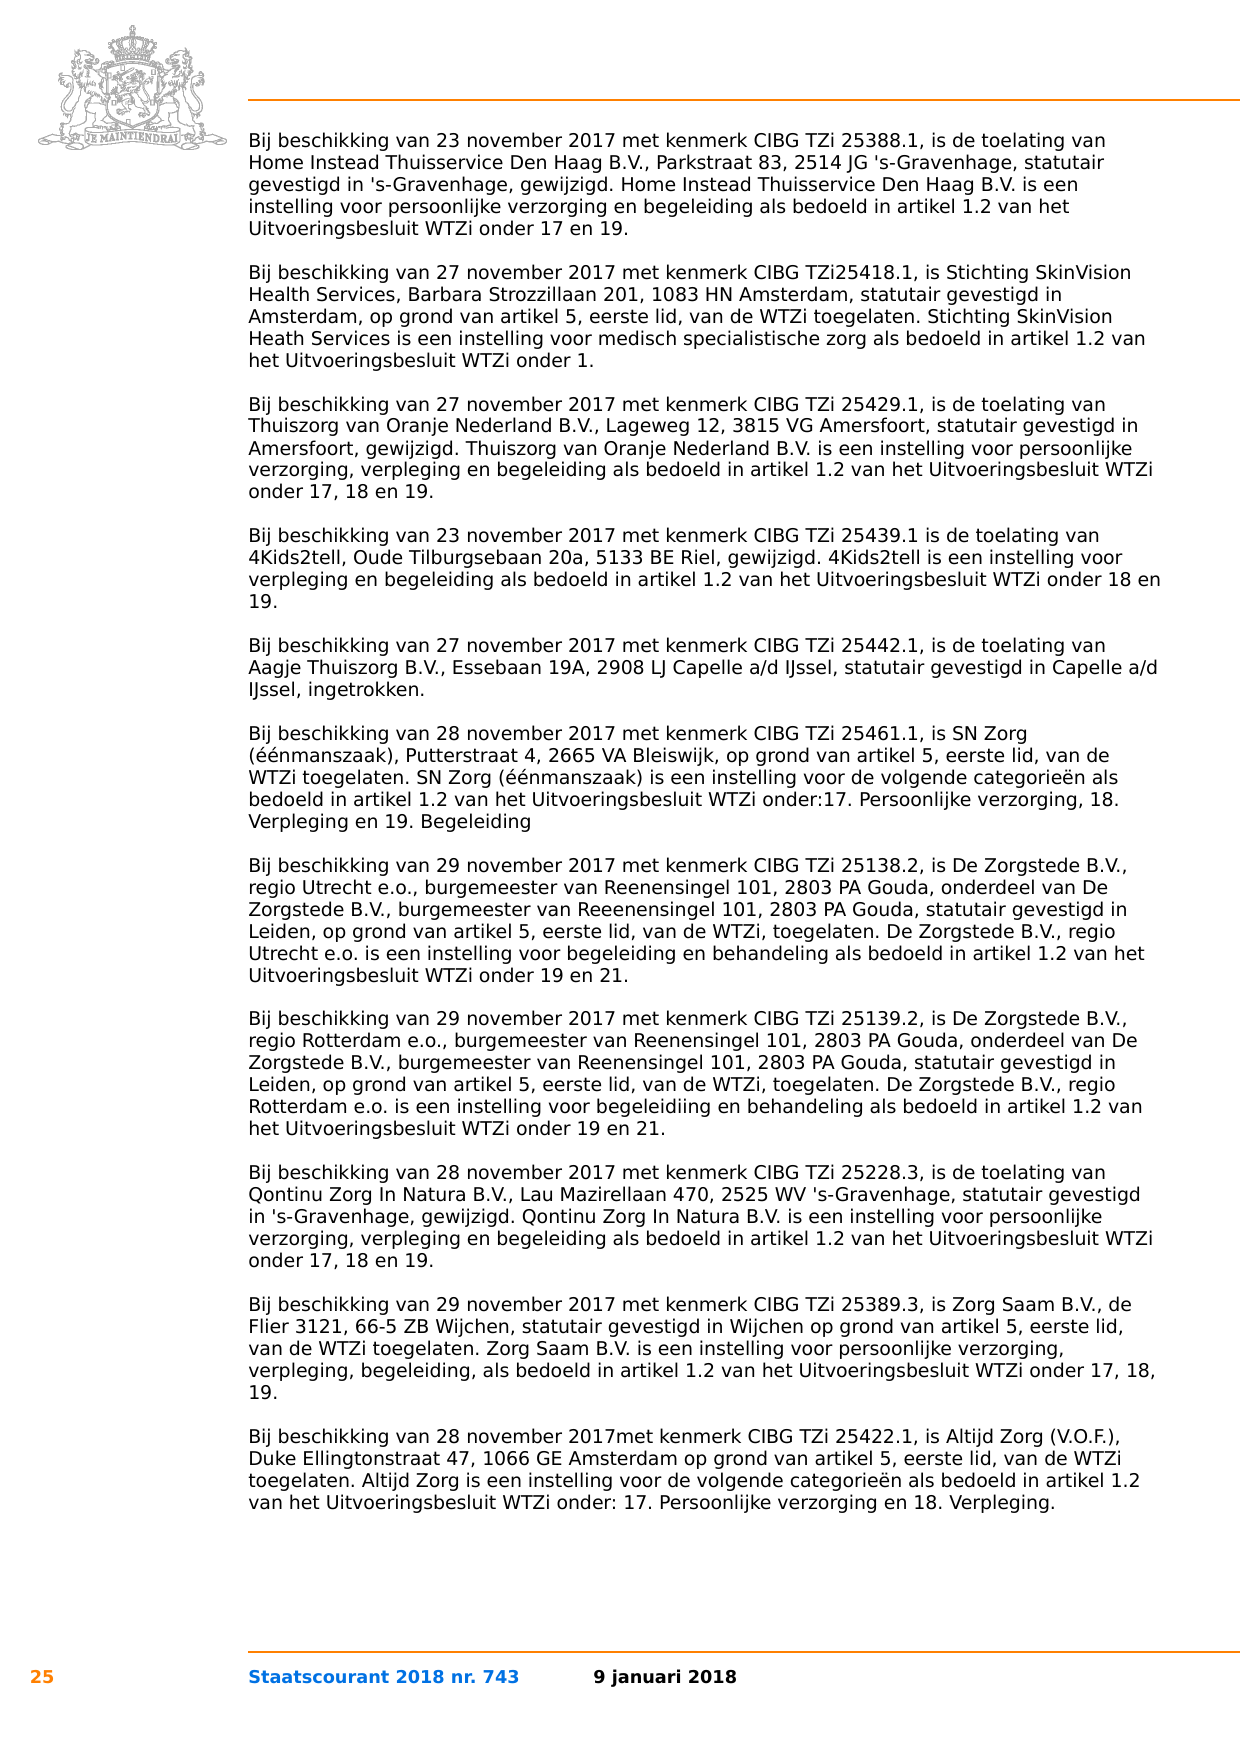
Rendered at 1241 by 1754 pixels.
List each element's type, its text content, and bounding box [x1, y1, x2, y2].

text Bij beschikking van 28 november 2017met kenmerk CIBG TZi 25422.1, is Altijd Zorg (V.O.F.), Duke Ellingtonstraat 47, 1066 GE Amsterdam op grond van artikel 5, eerste lid, van de WTZi toegelaten. Altijd Zorg is een instelling voor de volgende categorieën als bedoeld in artikel 1.2 van het Uitvoeringsbesluit WTZi onder: 17. Persoonlijke verzorging en 18. Verpleging. [248, 1426, 1163, 1513]
text Bij beschikking van 23 november 2017 met kenmerk CIBG TZi 25388.1, is de toelating van Home Instead Thuisservice Den Haag B.V., Parkstraat 83, 2514 JG 's-Gravenhage, statutair gevestigd in 's-Gravenhage, gewijzigd. Home Instead Thuisservice Den Haag B.V. is een instelling voor persoonlijke verzorging en begeleiding als bedoeld in artikel 1.2 van het Uitvoeringsbesluit WTZi onder 17 en 19. [248, 130, 1163, 240]
text Bij beschikking van 27 november 2017 met kenmerk CIBG TZi 25429.1, is de toelating van Thuiszorg van Oranje Nederland B.V., Lageweg 12, 3815 VG Amersfoort, statutair gevestigd in Amersfoort, gewijzigd. Thuiszorg van Oranje Nederland B.V. is een instelling voor persoonlijke verzorging, verpleging en begeleiding als bedoeld in artikel 1.2 van het Uitvoeringsbesluit WTZi onder 17, 18 en 19. [248, 393, 1163, 503]
text Bij beschikking van 27 november 2017 met kenmerk CIBG TZi 25442.1, is de toelating van Aagje Thuiszorg B.V., Essebaan 19A, 2908 LJ Capelle a/d IJssel, statutair gevestigd in Capelle a/d IJssel, ingetrokken. [248, 635, 1163, 701]
text Bij beschikking van 27 november 2017 met kenmerk CIBG TZi25418.1, is Stichting SkinVision Health Services, Barbara Strozzillaan 201, 1083 HN Amsterdam, statutair gevestigd in Amsterdam, op grond van artikel 5, eerste lid, van de WTZi toegelaten. Stichting SkinVision Heath Services is een instelling voor medisch specialistische zorg als bedoeld in artikel 1.2 van het Uitvoeringsbesluit WTZi onder 1. [248, 262, 1163, 372]
text Bij beschikking van 28 november 2017 met kenmerk CIBG TZi 25461.1, is SN Zorg (éénmanszaak), Putterstraat 4, 2665 VA Bleiswijk, op grond van artikel 5, eerste lid, van de WTZi toegelaten. SN Zorg (éénmanszaak) is een instelling voor de volgende categorieën als bedoeld in artikel 1.2 van het Uitvoeringsbesluit WTZi onder:17. Persoonlijke verzorging, 18. Verpleging en 19. Begeleiding [248, 723, 1163, 833]
text Bij beschikking van 29 november 2017 met kenmerk CIBG TZi 25389.3, is Zorg Saam B.V., de Flier 3121, 66-5 ZB Wijchen, statutair gevestigd in Wijchen op grond van artikel 5, eerste lid, van de WTZi toegelaten. Zorg Saam B.V. is een instelling voor persoonlijke verzorging, verpleging, begeleiding, als bedoeld in artikel 1.2 van het Uitvoeringsbesluit WTZi onder 17, 18, 19. [248, 1294, 1163, 1404]
text Bij beschikking van 29 november 2017 met kenmerk CIBG TZi 25138.2, is De Zorgstede B.V., regio Utrecht e.o., burgemeester van Reenensingel 101, 2803 PA Gouda, onderdeel van De Zorgstede B.V., burgemeester van Reeenensingel 101, 2803 PA Gouda, statutair gevestigd in Leiden, op grond van artikel 5, eerste lid, van de WTZi, toegelaten. De Zorgstede B.V., regio Utrecht e.o. is een instelling voor begeleiding en behandeling als bedoeld in artikel 1.2 van het Uitvoeringsbesluit WTZi onder 19 en 21. [248, 854, 1163, 986]
text Bij beschikking van 28 november 2017 met kenmerk CIBG TZi 25228.3, is de toelating van Qontinu Zorg In Natura B.V., Lau Mazirellaan 470, 2525 WV 's-Gravenhage, statutair gevestigd in 's-Gravenhage, gewijzigd. Qontinu Zorg In Natura B.V. is een instelling voor persoonlijke verzorging, verpleging en begeleiding als bedoeld in artikel 1.2 van het Uitvoeringsbesluit WTZi onder 17, 18 en 19. [248, 1162, 1163, 1272]
text Bij beschikking van 23 november 2017 met kenmerk CIBG TZi 25439.1 is de toelating van 4Kids2tell, Oude Tilburgsebaan 20a, 5133 BE Riel, gewijzigd. 4Kids2tell is een instelling voor verpleging en begeleiding als bedoeld in artikel 1.2 van het Uitvoeringsbesluit WTZi onder 18 en 19. [248, 525, 1163, 613]
text Bij beschikking van 29 november 2017 met kenmerk CIBG TZi 25139.2, is De Zorgstede B.V., regio Rotterdam e.o., burgemeester van Reenensingel 101, 2803 PA Gouda, onderdeel van De Zorgstede B.V., burgemeester van Reenensingel 101, 2803 PA Gouda, statutair gevestigd in Leiden, op grond van artikel 5, eerste lid, van de WTZi, toegelaten. De Zorgstede B.V., regio Rotterdam e.o. is een instelling voor begeleidiing en behandeling als bedoeld in artikel 1.2 van het Uitvoeringsbesluit WTZi onder 19 en 21. [248, 1008, 1163, 1140]
picture [38, 25, 227, 150]
